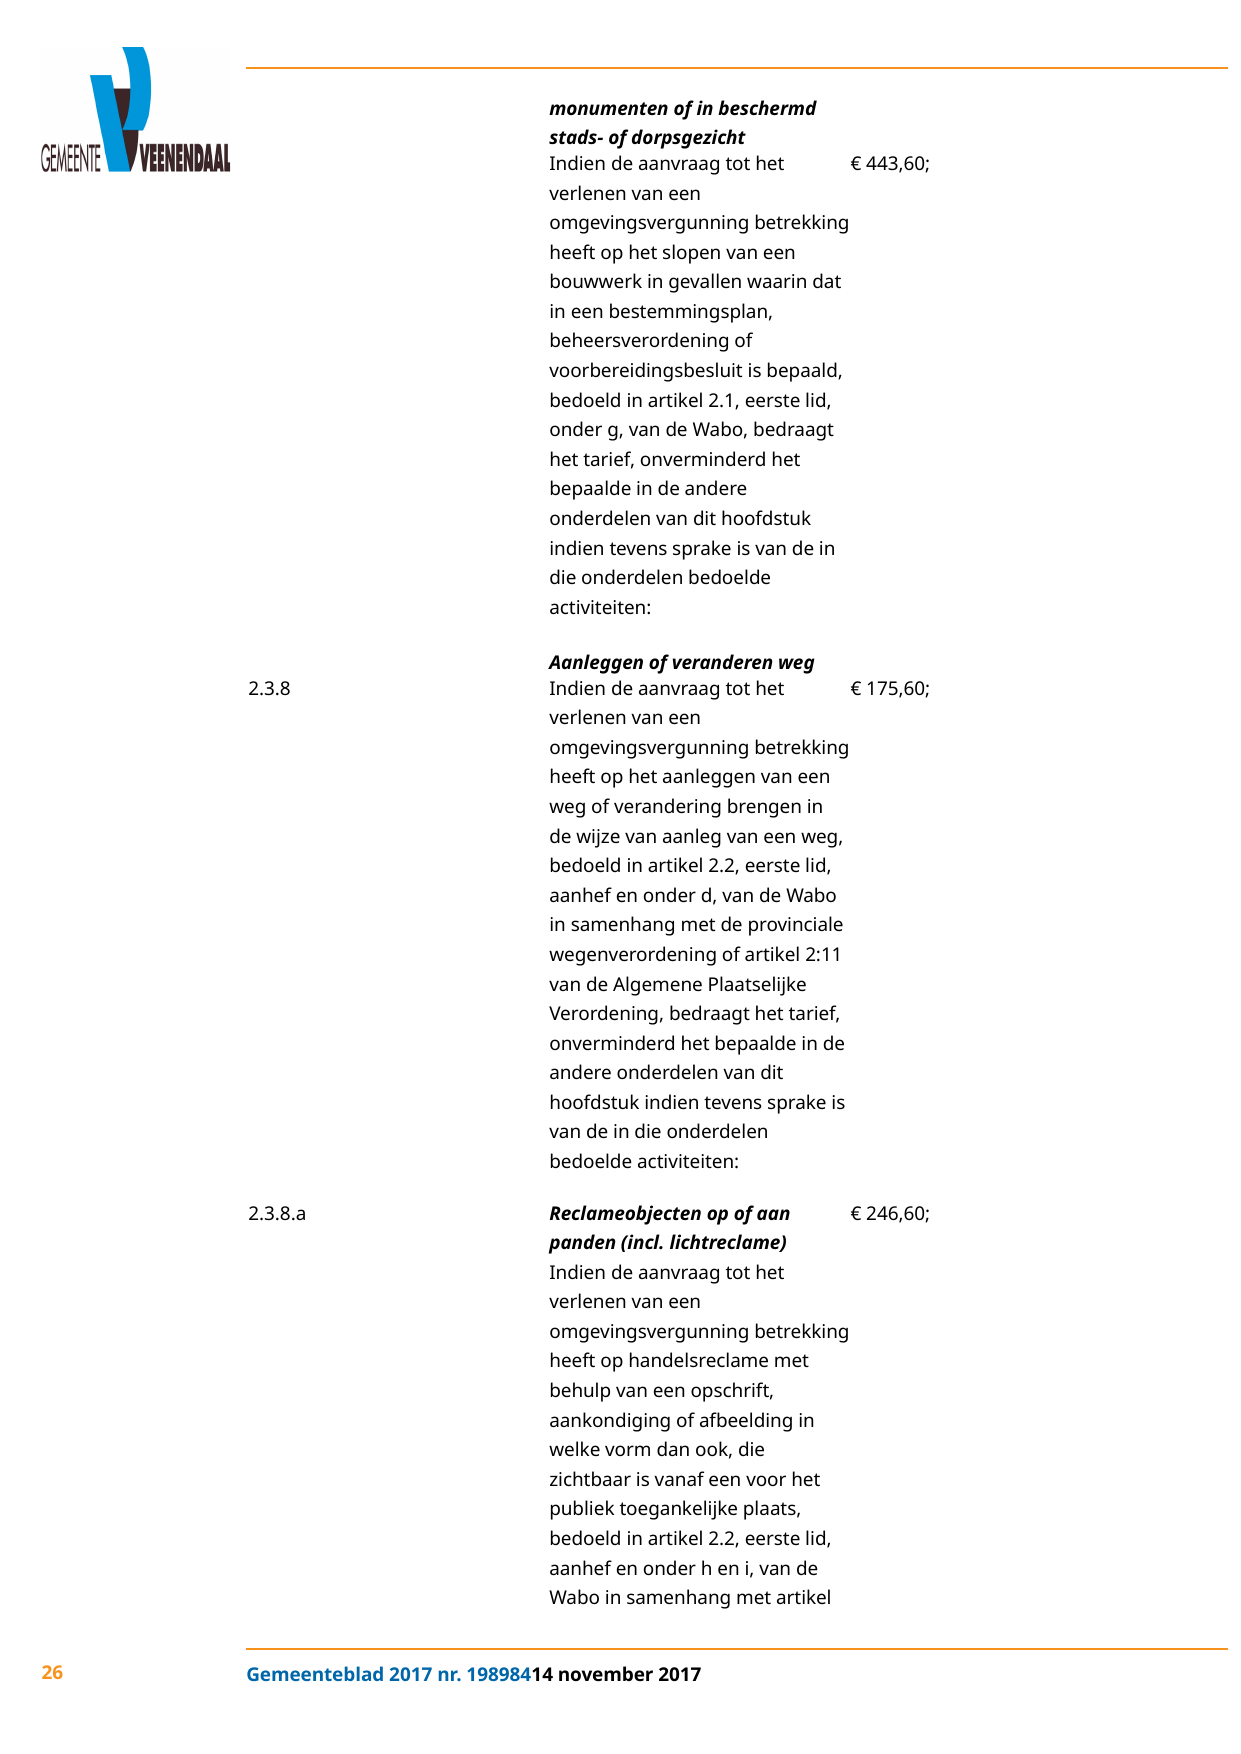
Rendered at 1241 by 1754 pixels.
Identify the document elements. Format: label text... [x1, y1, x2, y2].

picture [123, 47, 231, 172]
table_cell [850, 95, 1152, 150]
table_cell monumenten of in beschermd stads- of dorpsgezicht [549, 95, 850, 150]
table_cell [850, 620, 1152, 675]
picture [41, 47, 130, 172]
table_cell € 175,60; [850, 675, 1152, 1174]
table_cell [850, 1174, 1152, 1200]
table_cell 2.3.8.a [248, 1200, 549, 1610]
table_cell [248, 620, 549, 675]
table_cell Reclameobjecten op of aan panden (incl. lichtreclame) Indien de aanvraag tot het verlenen van een omgevingsvergunning betrekking heeft op handelsreclame met behulp van een opschrift, aankondiging of afbeelding in welke vorm dan ook, die zichtbaar is vanaf een voor het publiek toegankelijke plaats, bedoeld in artikel 2.2, eerste lid, aanhef en onder h en i, van de Wabo in samenhang met artikel [549, 1200, 850, 1610]
table_cell [549, 1174, 850, 1200]
table_cell Indien de aanvraag tot het verlenen van een omgevingsvergunning betrekking heeft op het aanleggen van een weg of verandering brengen in de wijze van aanleg van een weg, bedoeld in artikel 2.2, eerste lid, aanhef en onder d, van de Wabo in samenhang met de provinciale wegenverordening of artikel 2:11 van de Algemene Plaatselijke Verordening, bedraagt het tarief, onverminderd het bepaalde in de andere onderdelen van dit hoofdstuk indien tevens sprake is van de in die onderdelen bedoelde activiteiten: [549, 675, 850, 1174]
table_cell € 246,60; [850, 1200, 1152, 1610]
table_cell [248, 95, 549, 150]
table_cell € 443,60; [850, 150, 1152, 619]
table_cell [248, 1174, 549, 1200]
table_cell Aanleggen of veranderen weg [549, 620, 850, 675]
table_cell [248, 150, 549, 619]
table_cell Indien de aanvraag tot het verlenen van een omgevingsvergunning betrekking heeft op het slopen van een bouwwerk in gevallen waarin dat in een bestemmingsplan, beheersverordening of voorbereidingsbesluit is bepaald, bedoeld in artikel 2.1, eerste lid, onder g, van de Wabo, bedraagt het tarief, onverminderd het bepaalde in de andere onderdelen van dit hoofdstuk indien tevens sprake is van de in die onderdelen bedoelde activiteiten: [549, 150, 850, 619]
table_cell 2.3.8 [248, 675, 549, 1174]
